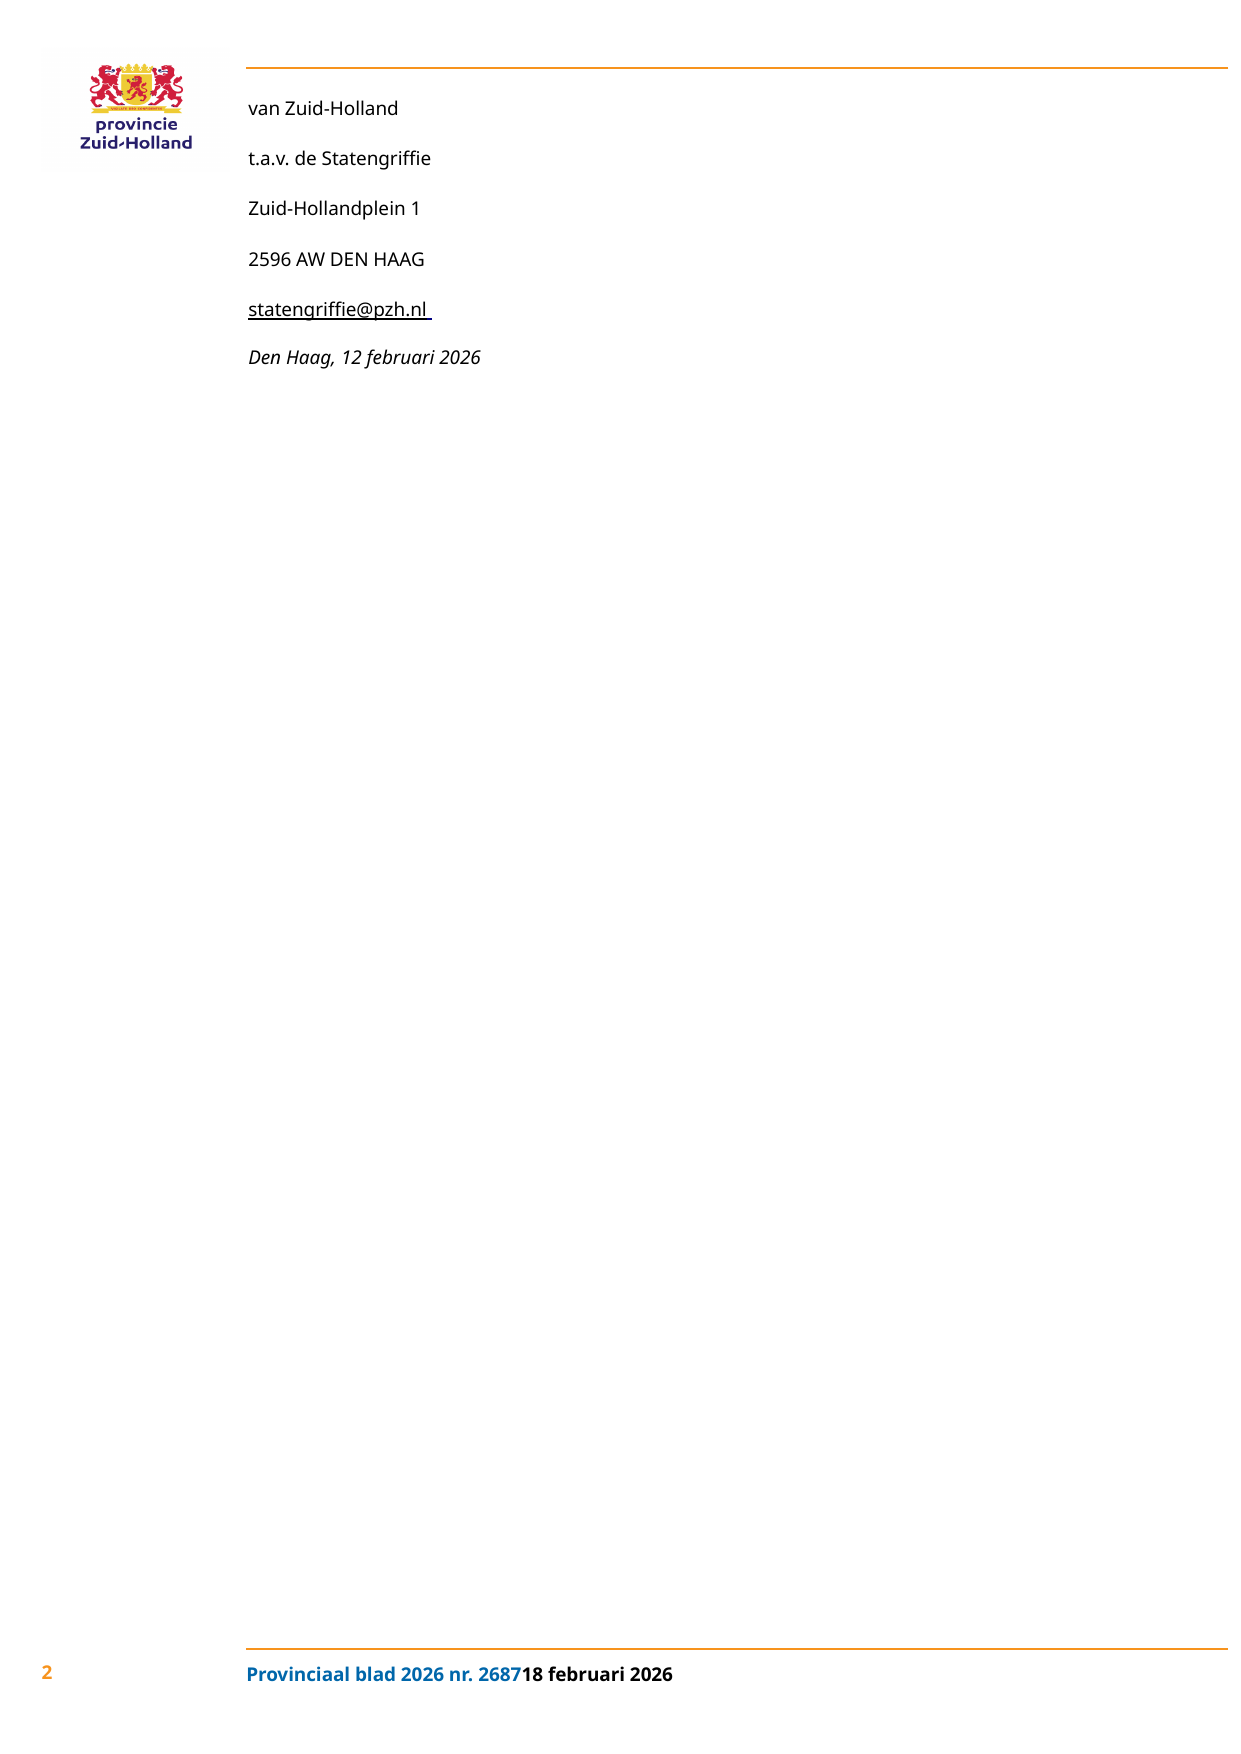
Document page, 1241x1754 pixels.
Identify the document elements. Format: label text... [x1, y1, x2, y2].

text Zuid-Hollandplein 1 [248, 196, 1152, 221]
picture [41, 47, 231, 172]
text van Zuid-Holland [248, 95, 1152, 121]
text t.a.v. de Statengriffie [248, 145, 1152, 171]
text 2596 AW DEN HAAG [248, 246, 1152, 272]
text statengriffie@pzh.nl [248, 296, 1152, 322]
text Den Haag, 12 februari 2026 [248, 344, 1152, 370]
